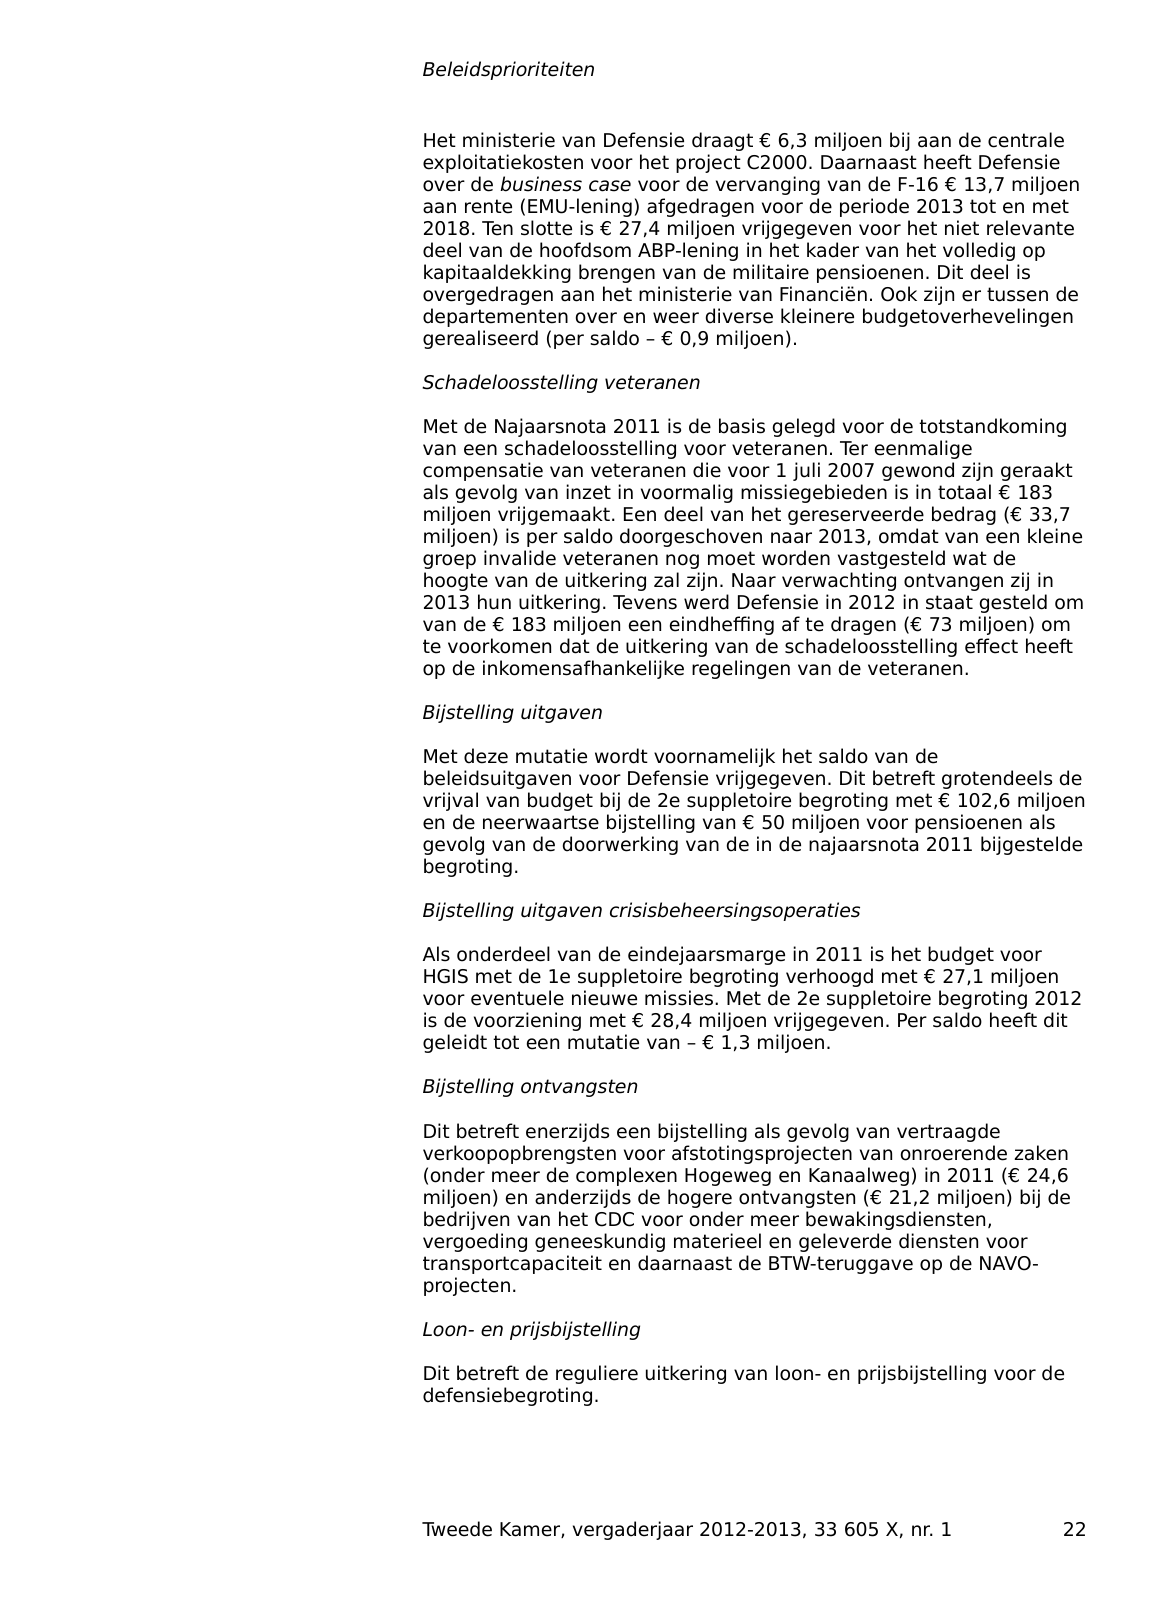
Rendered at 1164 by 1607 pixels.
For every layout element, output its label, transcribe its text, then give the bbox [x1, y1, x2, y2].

subtitle Schadeloosstelling veteranen [422, 372, 1087, 394]
subtitle Bijstelling ontvangsten [422, 1076, 1087, 1098]
text Met de Najaarsnota 2011 is de basis gelegd voor de totstandkoming van een schadeloosstelling voor veteranen. Ter eenmalige compensatie van veteranen die voor 1 juli 2007 gewond zijn geraakt als gevolg van inzet in voormalig missiegebieden is in totaal € 183 miljoen vrijgemaakt. Een deel van het gereserveerde bedrag (€ 33,7 miljoen) is per saldo doorgeschoven naar 2013, omdat van een kleine groep invalide veteranen nog moet worden vastgesteld wat de hoogte van de uitkering zal zijn. Naar verwachting ontvangen zij in 2013 hun uitkering. Tevens werd Defensie in 2012 in staat gesteld om van de € 183 miljoen een eindheffing af te dragen (€ 73 miljoen) om te voorkomen dat de uitkering van de schadeloosstelling effect heeft op de inkomensafhankelijke regelingen van de veteranen. [422, 416, 1087, 680]
subtitle Bijstelling uitgaven [422, 702, 1087, 724]
subtitle Bijstelling uitgaven crisisbeheersingsoperaties [422, 900, 1087, 922]
text Dit betreft de reguliere uitkering van loon- en prijsbijstelling voor de defensiebegroting. [422, 1363, 1087, 1407]
text Dit betreft enerzijds een bijstelling als gevolg van vertraagde verkoopopbrengsten voor afstotingsprojecten van onroerende zaken (onder meer de complexen Hogeweg en Kanaalweg) in 2011 (€ 24,6 miljoen) en anderzijds de hogere ontvangsten (€ 21,2 miljoen) bij de bedrijven van het CDC voor onder meer bewakingsdiensten, vergoeding geneeskundig materieel en geleverde diensten voor transportcapaciteit en daarnaast de BTW-teruggave op de NAVO-projecten. [422, 1121, 1087, 1296]
text Als onderdeel van de eindejaarsmarge in 2011 is het budget voor HGIS met de 1e suppletoire begroting verhoogd met € 27,1 miljoen voor eventuele nieuwe missies. Met de 2e suppletoire begroting 2012 is de voorziening met € 28,4 miljoen vrijgegeven. Per saldo heeft dit geleidt tot een mutatie van – € 1,3 miljoen. [422, 944, 1087, 1054]
text Het ministerie van Defensie draagt € 6,3 miljoen bij aan de centrale exploitatiekosten voor het project C2000. Daarnaast heeft Defensie over de business case voor de vervanging van de F-16 € 13,7 miljoen aan rente (EMU-lening) afgedragen voor de periode 2013 tot en met 2018. Ten slotte is € 27,4 miljoen vrijgegeven voor het niet relevante deel van de hoofdsom ABP-lening in het kader van het volledig op kapitaaldekking brengen van de militaire pensioenen. Dit deel is overgedragen aan het ministerie van Financiën. Ook zijn er tussen de departementen over en weer diverse kleinere budgetoverhevelingen gerealiseerd (per saldo – € 0,9 miljoen). [422, 130, 1087, 350]
text Met deze mutatie wordt voornamelijk het saldo van de beleidsuitgaven voor Defensie vrijgegeven. Dit betreft grotendeels de vrijval van budget bij de 2e suppletoire begroting met € 102,6 miljoen en de neerwaartse bijstelling van € 50 miljoen voor pensioenen als gevolg van de doorwerking van de in de najaarsnota 2011 bijgestelde begroting. [422, 746, 1087, 878]
subtitle Loon- en prijsbijstelling [422, 1319, 1087, 1341]
